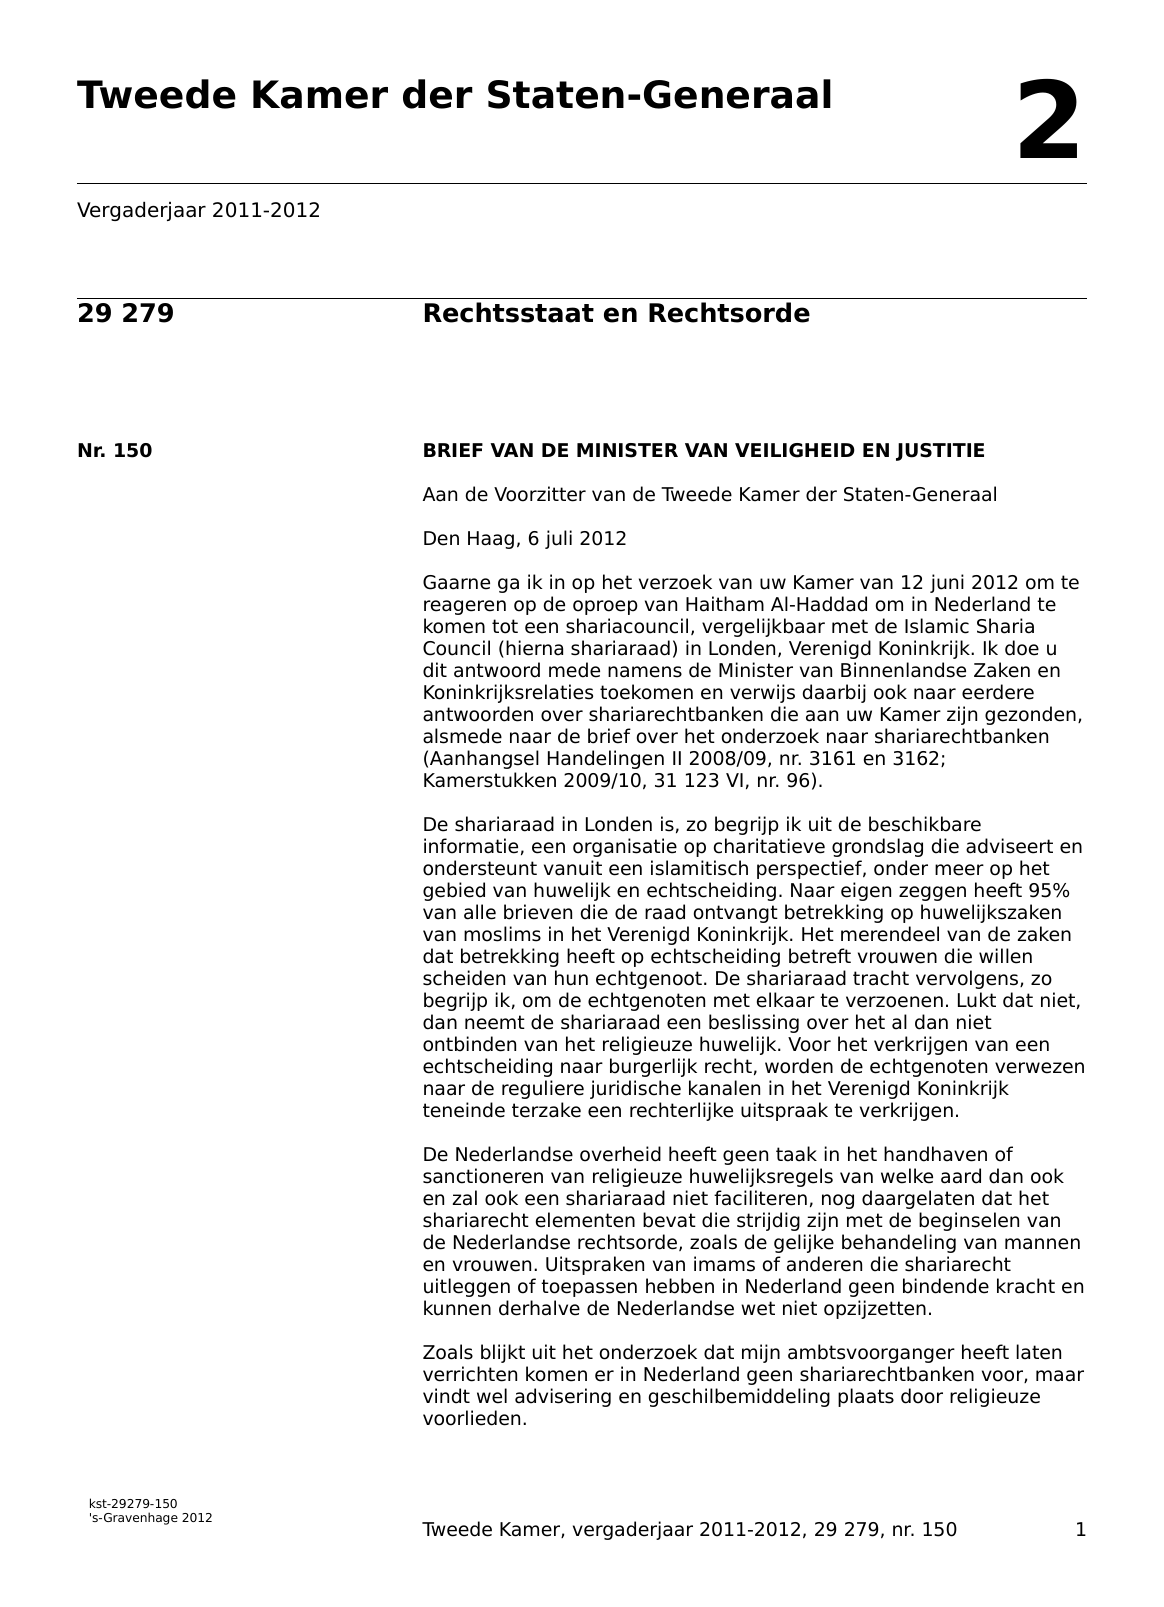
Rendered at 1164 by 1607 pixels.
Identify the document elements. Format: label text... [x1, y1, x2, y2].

subtitle 29 279 Rechtsstaat en Rechtsorde [77, 299, 1087, 329]
table_header Tweede Kamer der Staten-Generaal [77, 59, 886, 183]
text De Nederlandse overheid heeft geen taak in het handhaven of sanctioneren van religieuze huwelijksregels van welke aard dan ook en zal ook een shariaraad niet faciliteren, nog daargelaten dat het shariarecht elementen bevat die strijdig zijn met de beginselen van de Nederlandse rechtsorde, zoals de gelijke behandeling van mannen en vrouwen. Uitspraken van imams of anderen die shariarecht uitleggen of toepassen hebben in Nederland geen bindende kracht en kunnen derhalve de Nederlandse wet niet opzijzetten. [422, 1144, 1087, 1320]
text Zoals blijkt uit het onderzoek dat mijn ambtsvoorganger heeft laten verrichten komen er in Nederland geen shariarechtbanken voor, maar vindt wel advisering en geschilbemiddeling plaats door religieuze voorlieden. [422, 1342, 1087, 1430]
text kst-29279-150 [88, 1497, 323, 1511]
text Den Haag, 6 juli 2012 [422, 528, 1087, 550]
table_cell Vergaderjaar 2011-2012 [77, 184, 1087, 298]
subtitle Nr. 150 BRIEF VAN DE MINISTER VAN VEILIGHEID EN JUSTITIE [77, 440, 1087, 462]
text Aan de Voorzitter van de Tweede Kamer der Staten-Generaal [422, 484, 1087, 506]
text 's-Gravenhage 2012 [88, 1511, 323, 1525]
text Gaarne ga ik in op het verzoek van uw Kamer van 12 juni 2012 om te reageren op de oproep van Haitham Al-Haddad om in Nederland te komen tot een shariacouncil, vergelijkbaar met de Islamic Sharia Council (hierna shariaraad) in Londen, Verenigd Koninkrijk. Ik doe u dit antwoord mede namens de Minister van Binnenlandse Zaken en Koninkrijksrelaties toekomen en verwijs daarbij ook naar eerdere antwoorden over shariarechtbanken die aan uw Kamer zijn gezonden, alsmede naar de brief over het onderzoek naar shariarechtbanken (Aanhangsel Handelingen II 2008/09, nr. 3161 en 3162; Kamerstukken 2009/10, 31 123 VI, nr. 96). [422, 572, 1087, 792]
table_header 2 [886, 59, 1087, 183]
text De shariaraad in Londen is, zo begrijp ik uit de beschikbare informatie, een organisatie op charitatieve grondslag die adviseert en ondersteunt vanuit een islamitisch perspectief, onder meer op het gebied van huwelijk en echtscheiding. Naar eigen zeggen heeft 95% van alle brieven die de raad ontvangt betrekking op huwelijkszaken van moslims in het Verenigd Koninkrijk. Het merendeel van de zaken dat betrekking heeft op echtscheiding betreft vrouwen die willen scheiden van hun echtgenoot. De shariaraad tracht vervolgens, zo begrijp ik, om de echtgenoten met elkaar te verzoenen. Lukt dat niet, dan neemt de shariaraad een beslissing over het al dan niet ontbinden van het religieuze huwelijk. Voor het verkrijgen van een echtscheiding naar burgerlijk recht, worden de echtgenoten verwezen naar de reguliere juridische kanalen in het Verenigd Koninkrijk teneinde terzake een rechterlijke uitspraak te verkrijgen. [422, 814, 1087, 1122]
